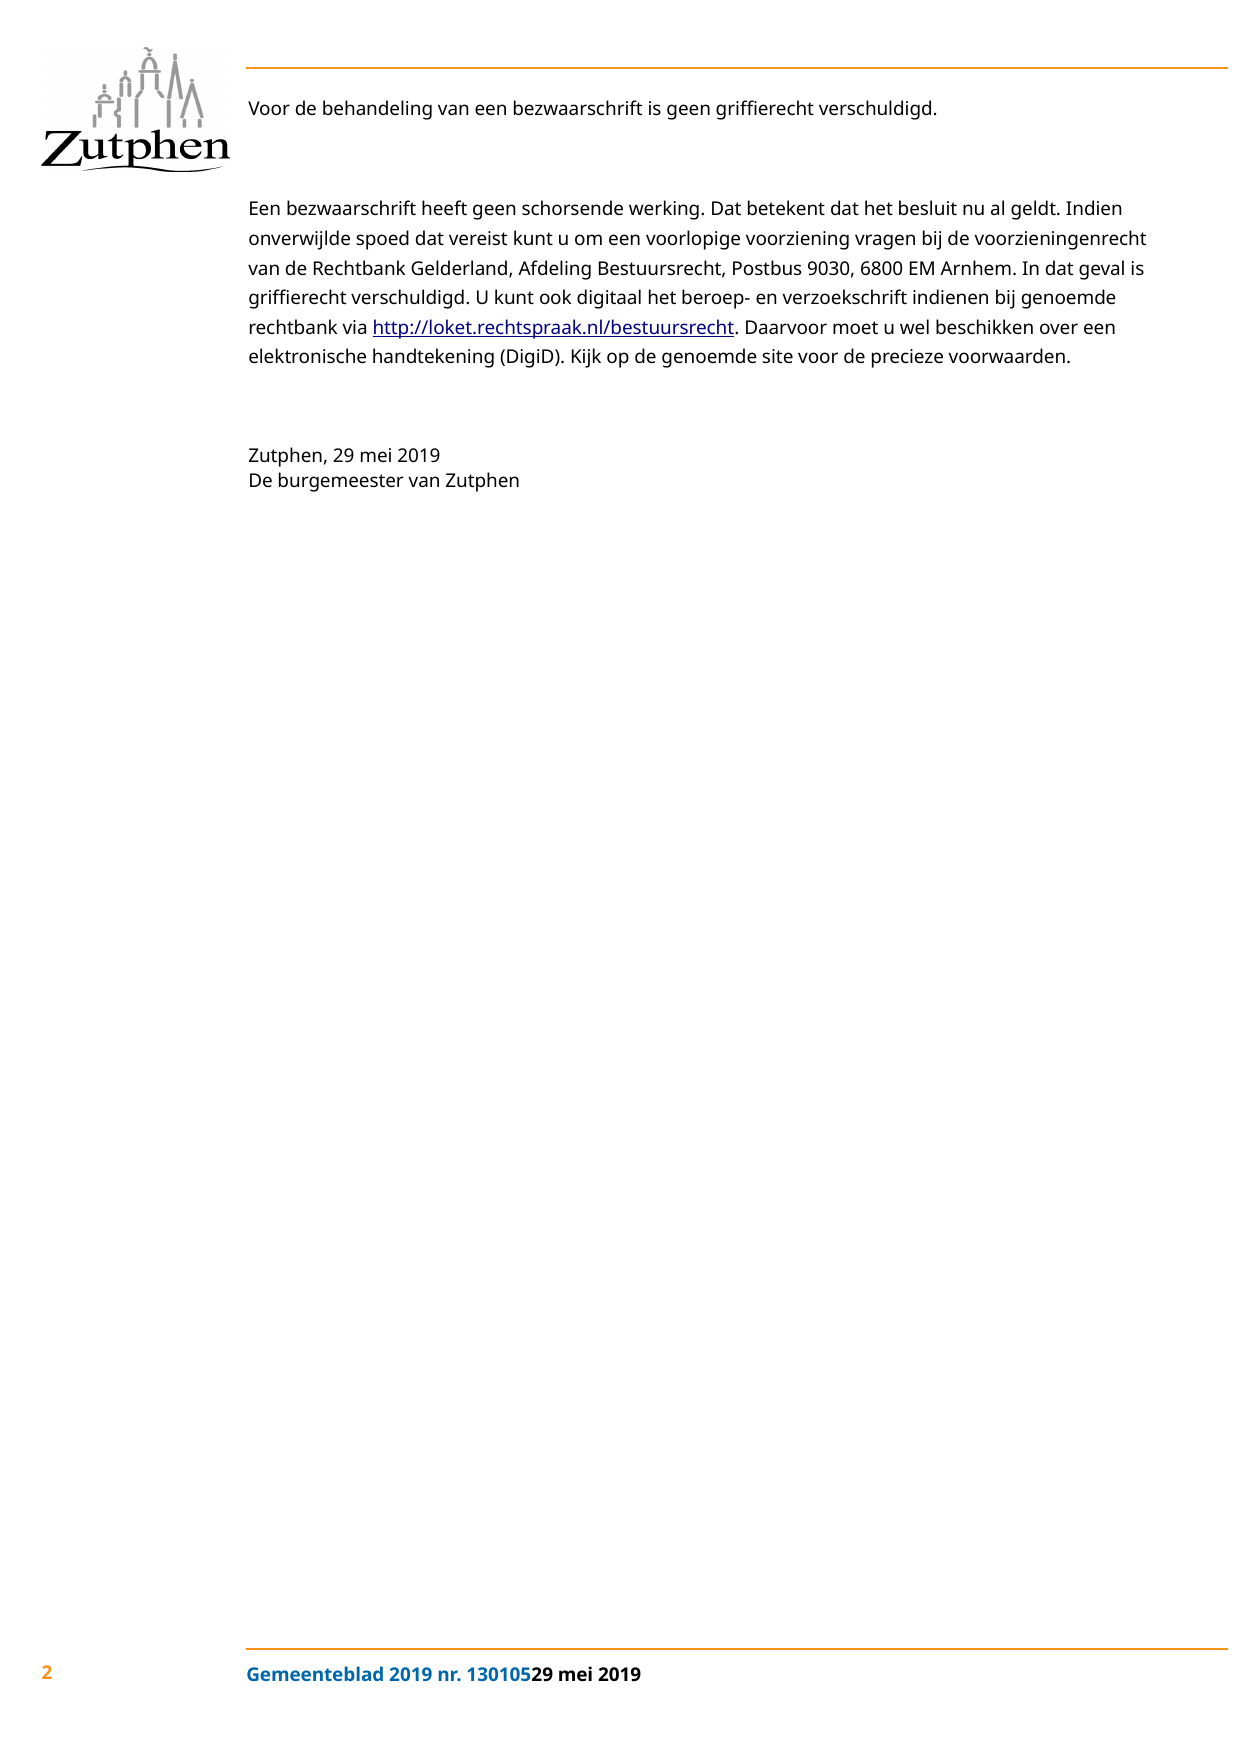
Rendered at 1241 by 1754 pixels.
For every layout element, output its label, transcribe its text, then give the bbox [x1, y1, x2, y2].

text Voor de behandeling van een bezwaarschrift is geen griffierecht verschuldigd. [248, 95, 1152, 121]
text Zutphen, 29 mei 2019 [248, 442, 1152, 467]
text Een bezwaarschrift heeft geen schorsende werking. Dat betekent dat het besluit nu al geldt. Indien onverwijlde spoed dat vereist kunt u om een voorlopige voorziening vragen bij de voorzieningenrecht van de Rechtbank Gelderland, Afdeling Bestuursrecht, Postbus 9030, 6800 EM Arnhem. In dat geval is griffierecht verschuldigd. U kunt ook digitaal het beroep- en verzoekschrift indienen bij genoemde rechtbank via http://loket.rechtspraak.nl/bestuursrecht. Daarvoor moet u wel beschikken over een elektronische handtekening (DigiD). Kijk op de genoemde site voor de precieze voorwaarden. [248, 196, 1152, 369]
picture [41, 47, 231, 172]
text De burgemeester van Zutphen [248, 467, 1152, 493]
